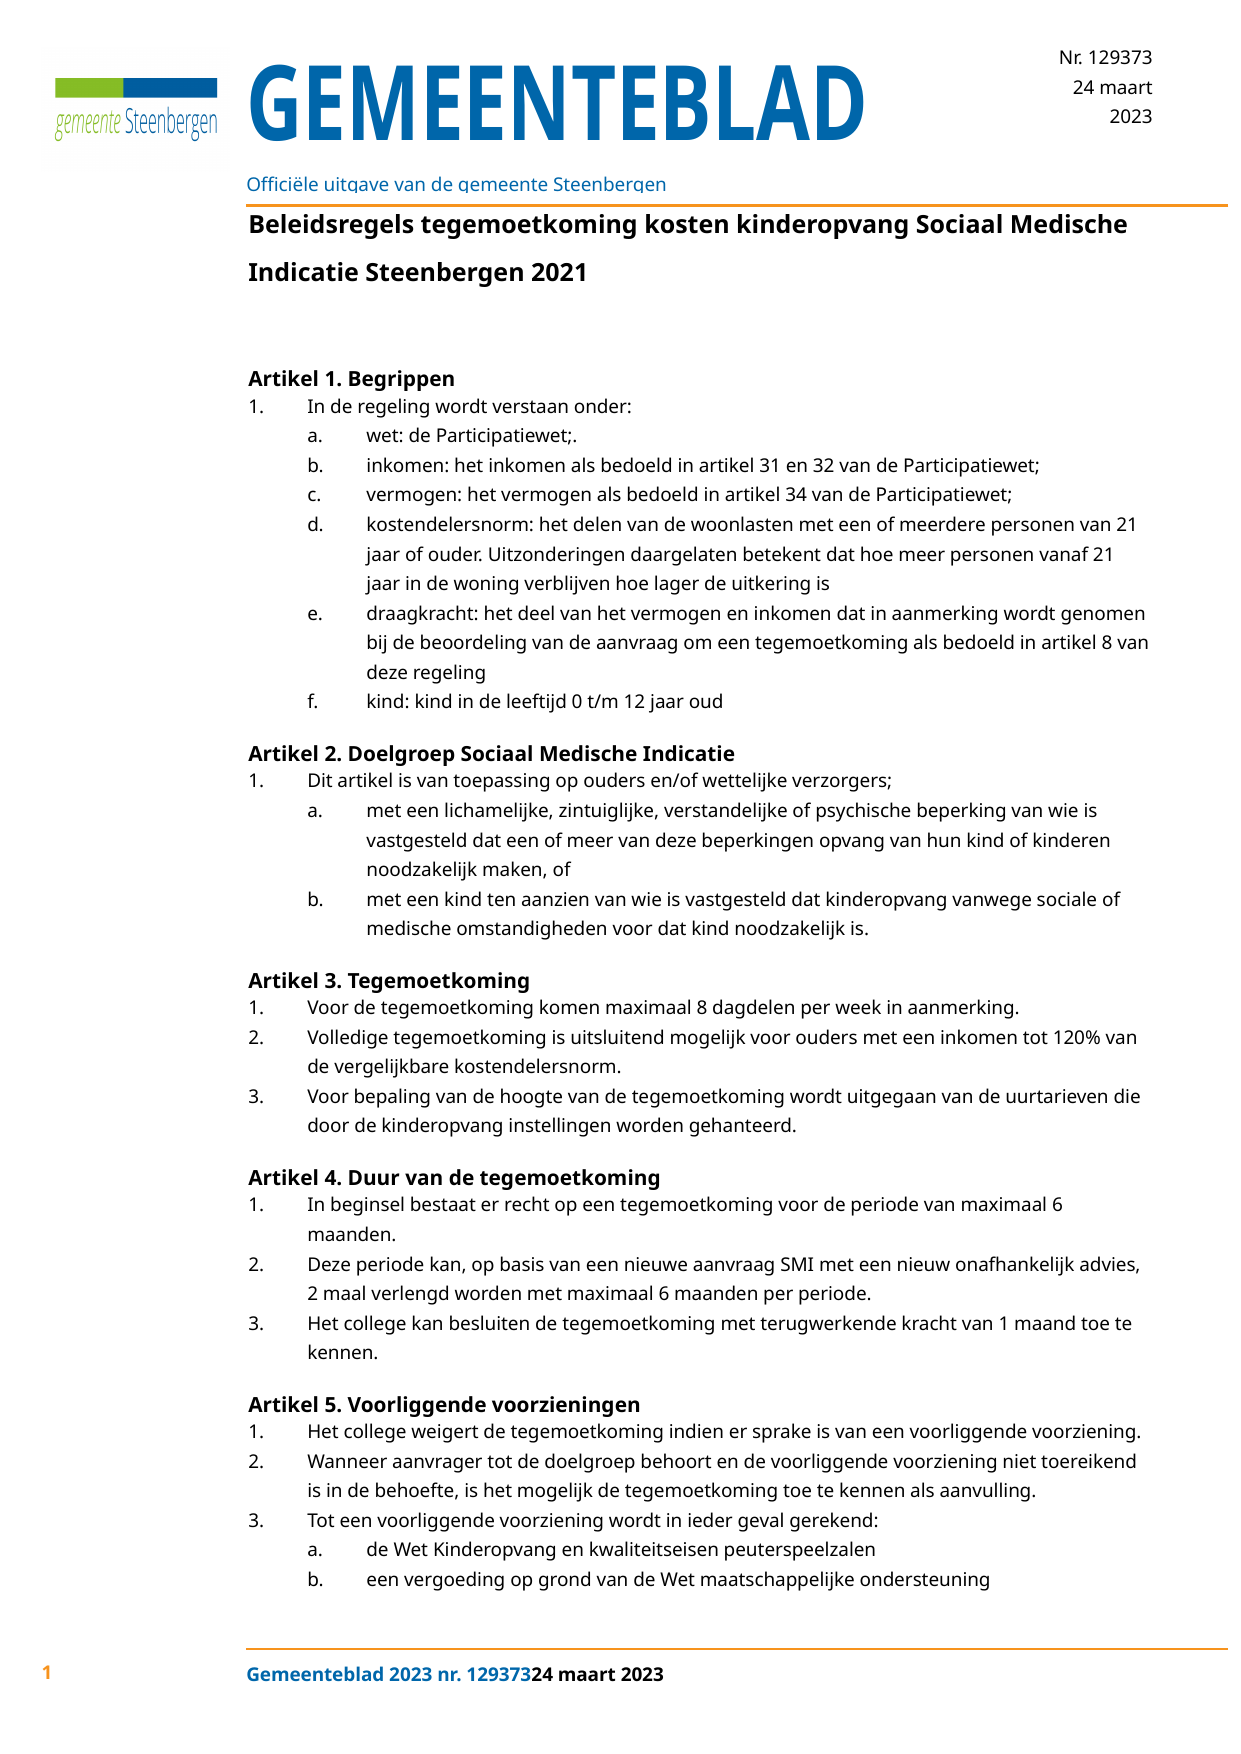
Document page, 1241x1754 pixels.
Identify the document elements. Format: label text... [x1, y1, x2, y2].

list kind: kind in de leeftijd 0 t/m 12 jaar oud [307, 689, 1152, 714]
list draagkracht: het deel van het vermogen en inkomen dat in aanmerking wordt genomen bij de beoordeling van de aanvraag om een tegemoetkoming als bedoeld in artikel 8 van deze regeling [307, 600, 1152, 685]
list Deze periode kan, op basis van een nieuwe aanvraag SMI met een nieuw onafhankelijk advies, 2 maal verlengd worden met maximaal 6 maanden per periode. [248, 1251, 1152, 1306]
list Het college kan besluiten de tegemoetkoming met terugwerkende kracht van 1 maand toe te kennen. [248, 1310, 1152, 1365]
list Tot een voorliggende voorziening wordt in ieder geval gerekend: [248, 1507, 1152, 1533]
list een vergoeding op grond van de Wet maatschappelijke ondersteuning [307, 1566, 1152, 1592]
list kostendelersnorm: het delen van de woonlasten met een of meerdere personen van 21 jaar of ouder. Uitzonderingen daargelaten betekent dat hoe meer personen vanaf 21 jaar in de woning verblijven hoe lager de uitkering is [307, 511, 1152, 596]
text Artikel 5. Voorliggende voorzieningen [248, 1390, 1152, 1418]
list Wanneer aanvrager tot de doelgroep behoort en de voorliggende voorziening niet toereikend is in de behoefte, is het mogelijk de tegemoetkoming toe te kennen als aanvulling. [248, 1448, 1152, 1503]
list Het college weigert de tegemoetkoming indien er sprake is van een voorliggende voorziening. [248, 1418, 1152, 1444]
text Artikel 3. Tegemoetkoming [248, 966, 1152, 994]
list In beginsel bestaat er recht op een tegemoetkoming voor de periode van maximaal 6 maanden. [248, 1192, 1152, 1247]
list vermogen: het vermogen als bedoeld in artikel 34 van de Participatiewet; [307, 482, 1152, 507]
list met een lichamelijke, zintuiglijke, verstandelijke of psychische beperking van wie is vastgesteld dat een of meer van deze beperkingen opvang van hun kind of kinderen noodzakelijk maken, of [307, 797, 1152, 882]
picture [41, 47, 231, 172]
list In de regeling wordt verstaan onder: [248, 393, 1152, 419]
text Artikel 1. Begrippen [248, 364, 1152, 393]
list wet: de Participatiewet;. [307, 422, 1152, 448]
list Voor bepaling van de hoogte van de tegemoetkoming wordt uitgegaan van de uurtarieven die door de kinderopvang instellingen worden gehanteerd. [248, 1083, 1152, 1138]
text Artikel 2. Doelgroep Sociaal Medische Indicatie [248, 739, 1152, 768]
text Beleidsregels tegemoetkoming kosten kinderopvang Sociaal Medische Indicatie Steenbergen 2021 [248, 207, 1152, 288]
list de Wet Kinderopvang en kwaliteitseisen peuterspeelzalen [307, 1537, 1152, 1562]
list met een kind ten aanzien van wie is vastgesteld dat kinderopvang vanwege sociale of medische omstandigheden voor dat kind noodzakelijk is. [307, 886, 1152, 941]
list Voor de tegemoetkoming komen maximaal 8 dagdelen per week in aanmerking. [248, 994, 1152, 1020]
list inkomen: het inkomen als bedoeld in artikel 31 en 32 van de Participatiewet; [307, 452, 1152, 478]
list Dit artikel is van toepassing op ouders en/of wettelijke verzorgers; [248, 768, 1152, 793]
text Artikel 4. Duur van de tegemoetkoming [248, 1163, 1152, 1192]
list Volledige tegemoetkoming is uitsluitend mogelijk voor ouders met een inkomen tot 120% van de vergelijkbare kostendelersnorm. [248, 1024, 1152, 1079]
